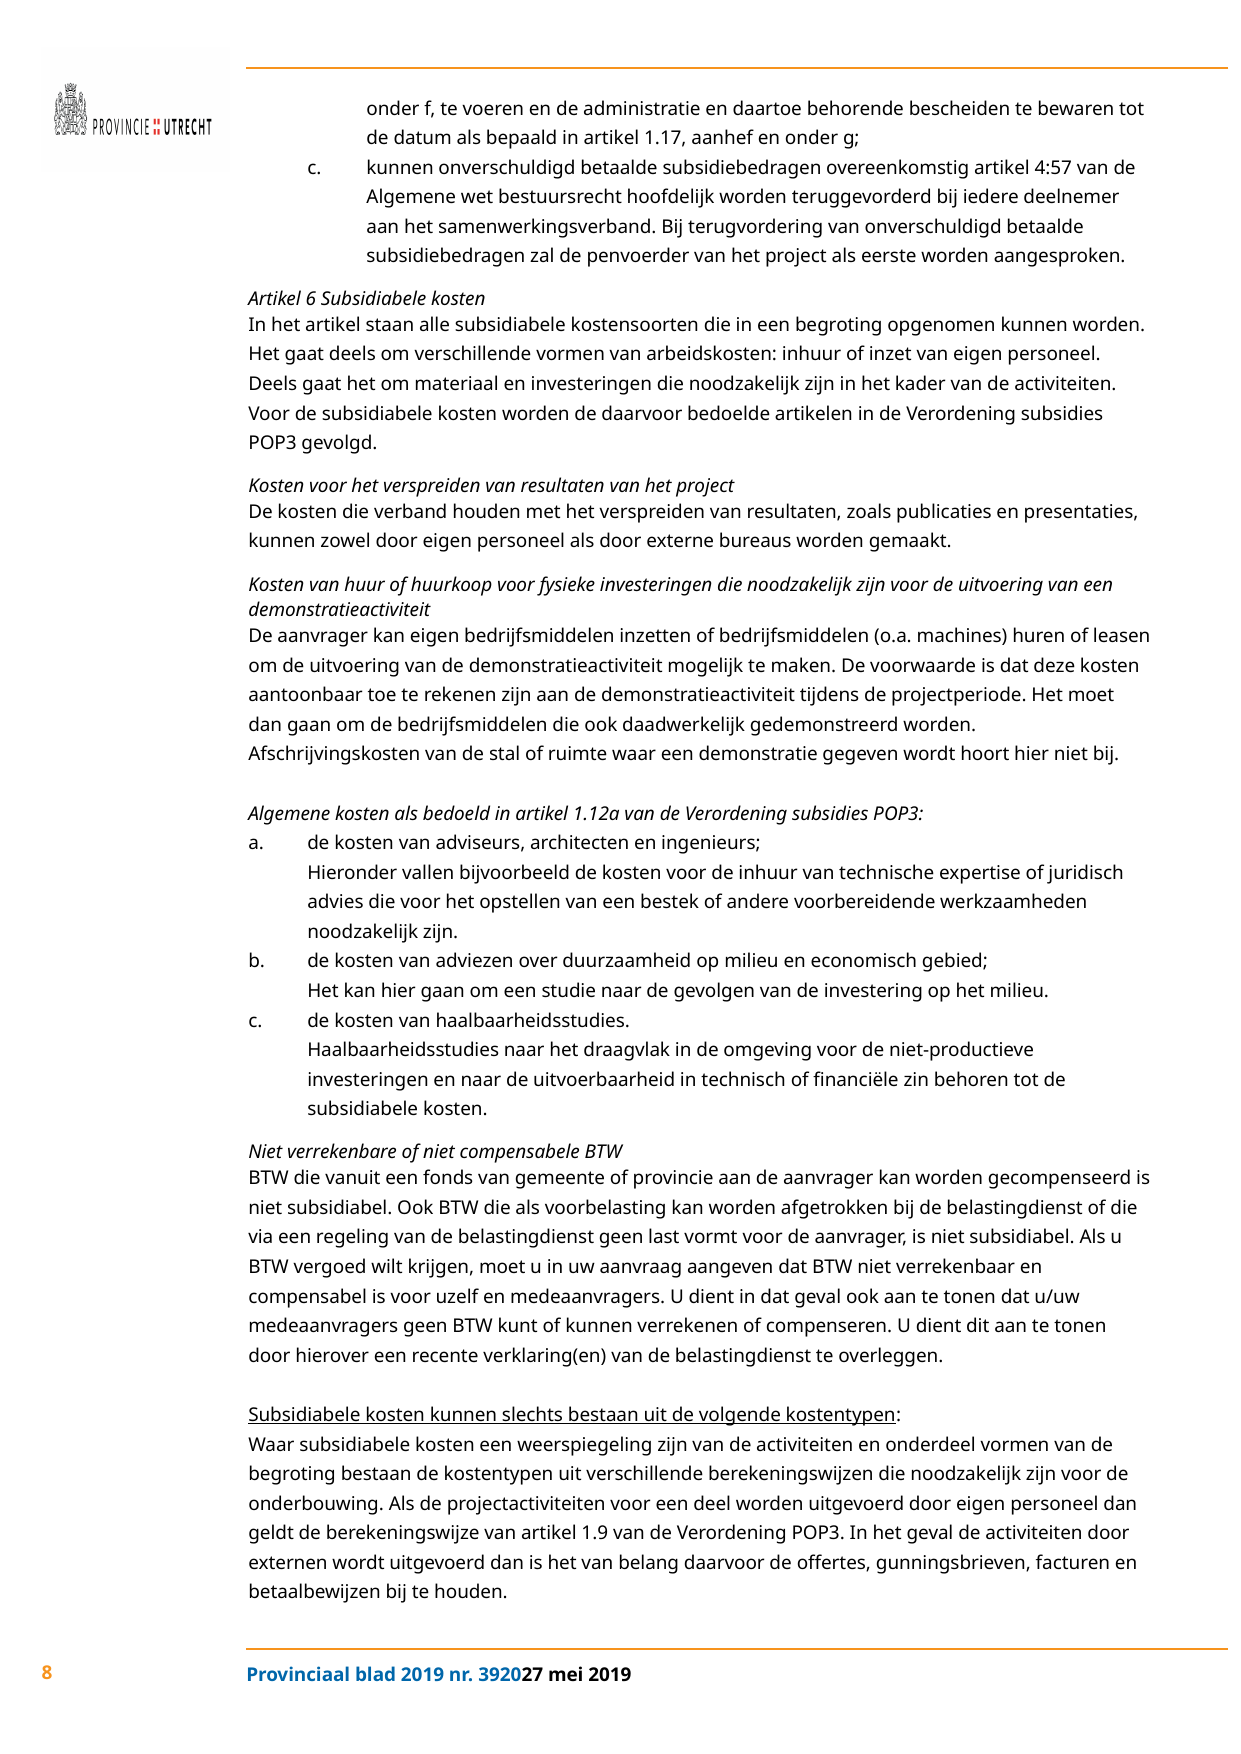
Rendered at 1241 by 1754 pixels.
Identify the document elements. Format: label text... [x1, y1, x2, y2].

list de kosten van adviezen over duurzaamheid op milieu en economisch gebied; [248, 948, 1152, 973]
list Hieronder vallen bijvoorbeeld de kosten voor de inhuur van technische expertise of juridisch advies die voor het opstellen van een bestek of andere voorbereidende werkzaamheden noodzakelijk zijn. [248, 859, 1152, 944]
table_header onder f, te voeren en de administratie en daartoe behorende bescheiden te bewaren tot de datum als bepaald in artikel 1.17, aanhef en onder g; kunnen onverschuldigd betaalde subsidiebedragen overeenkomstig artikel 4:57 van de Algemene wet bestuursrecht hoofdelijk worden teruggevorderd bij iedere deelnemer aan het samenwerkingsverband. Bij terugvordering van onverschuldigd betaalde subsidiebedragen zal de penvoerder van het project als eerste worden aangesproken. [248, 95, 1152, 268]
text In het artikel staan alle subsidiabele kostensoorten die in een begroting opgenomen kunnen worden. Het gaat deels om verschillende vormen van arbeidskosten: inhuur of inzet van eigen personeel. Deels gaat het om materiaal en investeringen die noodzakelijk zijn in het kader van de activiteiten. Voor de subsidiabele kosten worden de daarvoor bedoelde artikelen in de Verordening subsidies POP3 gevolgd. [248, 311, 1152, 455]
text Waar subsidiabele kosten een weerspiegeling zijn van de activiteiten en onderdeel vormen van de begroting bestaan de kostentypen uit verschillende berekeningswijzen die noodzakelijk zijn voor de onderbouwing. Als de projectactiviteiten voor een deel worden uitgevoerd door eigen personeel dan geldt de berekeningswijze van artikel 1.9 van de Verordening POP3. In het geval de activiteiten door externen wordt uitgevoerd dan is het van belang daarvoor de offertes, gunningsbrieven, facturen en betaalbewijzen bij te houden. [248, 1431, 1152, 1604]
text Niet verrekenbare of niet compensabele BTW [248, 1139, 1152, 1164]
text De kosten die verband houden met het verspreiden van resultaten, zoals publicaties en presentaties, kunnen zowel door eigen personeel als door externe bureaus worden gemaakt. [248, 498, 1152, 553]
list Haalbaarheidsstudies naar het draagvlak in de omgeving voor de niet-productieve investeringen en naar de uitvoerbaarheid in technisch of financiële zin behoren tot de subsidiabele kosten. [248, 1036, 1152, 1121]
list de kosten van haalbaarheidsstudies. [248, 1007, 1152, 1033]
text Kosten voor het verspreiden van resultaten van het project [248, 472, 1152, 498]
text BTW die vanuit een fonds van gemeente of provincie aan de aanvrager kan worden gecompenseerd is niet subsidiabel. Ook BTW die als voorbelasting kan worden afgetrokken bij de belastingdienst of die via een regeling van de belastingdienst geen last vormt voor de aanvrager, is niet subsidiabel. Als u BTW vergoed wilt krijgen, moet u in uw aanvraag aangeven dat BTW niet verrekenbaar en compensabel is voor uzelf en medeaanvragers. U dient in dat geval ook aan te tonen dat u/uw medeaanvragers geen BTW kunt of kunnen verrekenen of compenseren. U dient dit aan te tonen door hierover een recente verklaring(en) van de belastingdienst te overleggen. [248, 1164, 1152, 1368]
picture [41, 47, 231, 172]
text Artikel 6 Subsidiabele kosten [248, 285, 1152, 311]
text De aanvrager kan eigen bedrijfsmiddelen inzetten of bedrijfsmiddelen (o.a. machines) huren of leasen om de uitvoering van de demonstratieactiviteit mogelijk te maken. De voorwaarde is dat deze kosten aantoonbaar toe te rekenen zijn aan de demonstratieactiviteit tijdens de projectperiode. Het moet dan gaan om de bedrijfsmiddelen die ook daadwerkelijk gedemonstreerd worden. Afschrijvingskosten van de stal of ruimte waar een demonstratie gegeven wordt hoort hier niet bij. [248, 622, 1152, 766]
text Subsidiabele kosten kunnen slechts bestaan uit de volgende kostentypen: [248, 1401, 1152, 1427]
list de kosten van adviseurs, architecten en ingenieurs; [248, 829, 1152, 855]
text Kosten van huur of huurkoop voor fysieke investeringen die noodzakelijk zijn voor de uitvoering van een demonstratieactiviteit [248, 571, 1152, 622]
list Het kan hier gaan om een studie naar de gevolgen van de investering op het milieu. [248, 977, 1152, 1003]
text Algemene kosten als bedoeld in artikel 1.12a van de Verordening subsidies POP3: [248, 800, 1152, 826]
